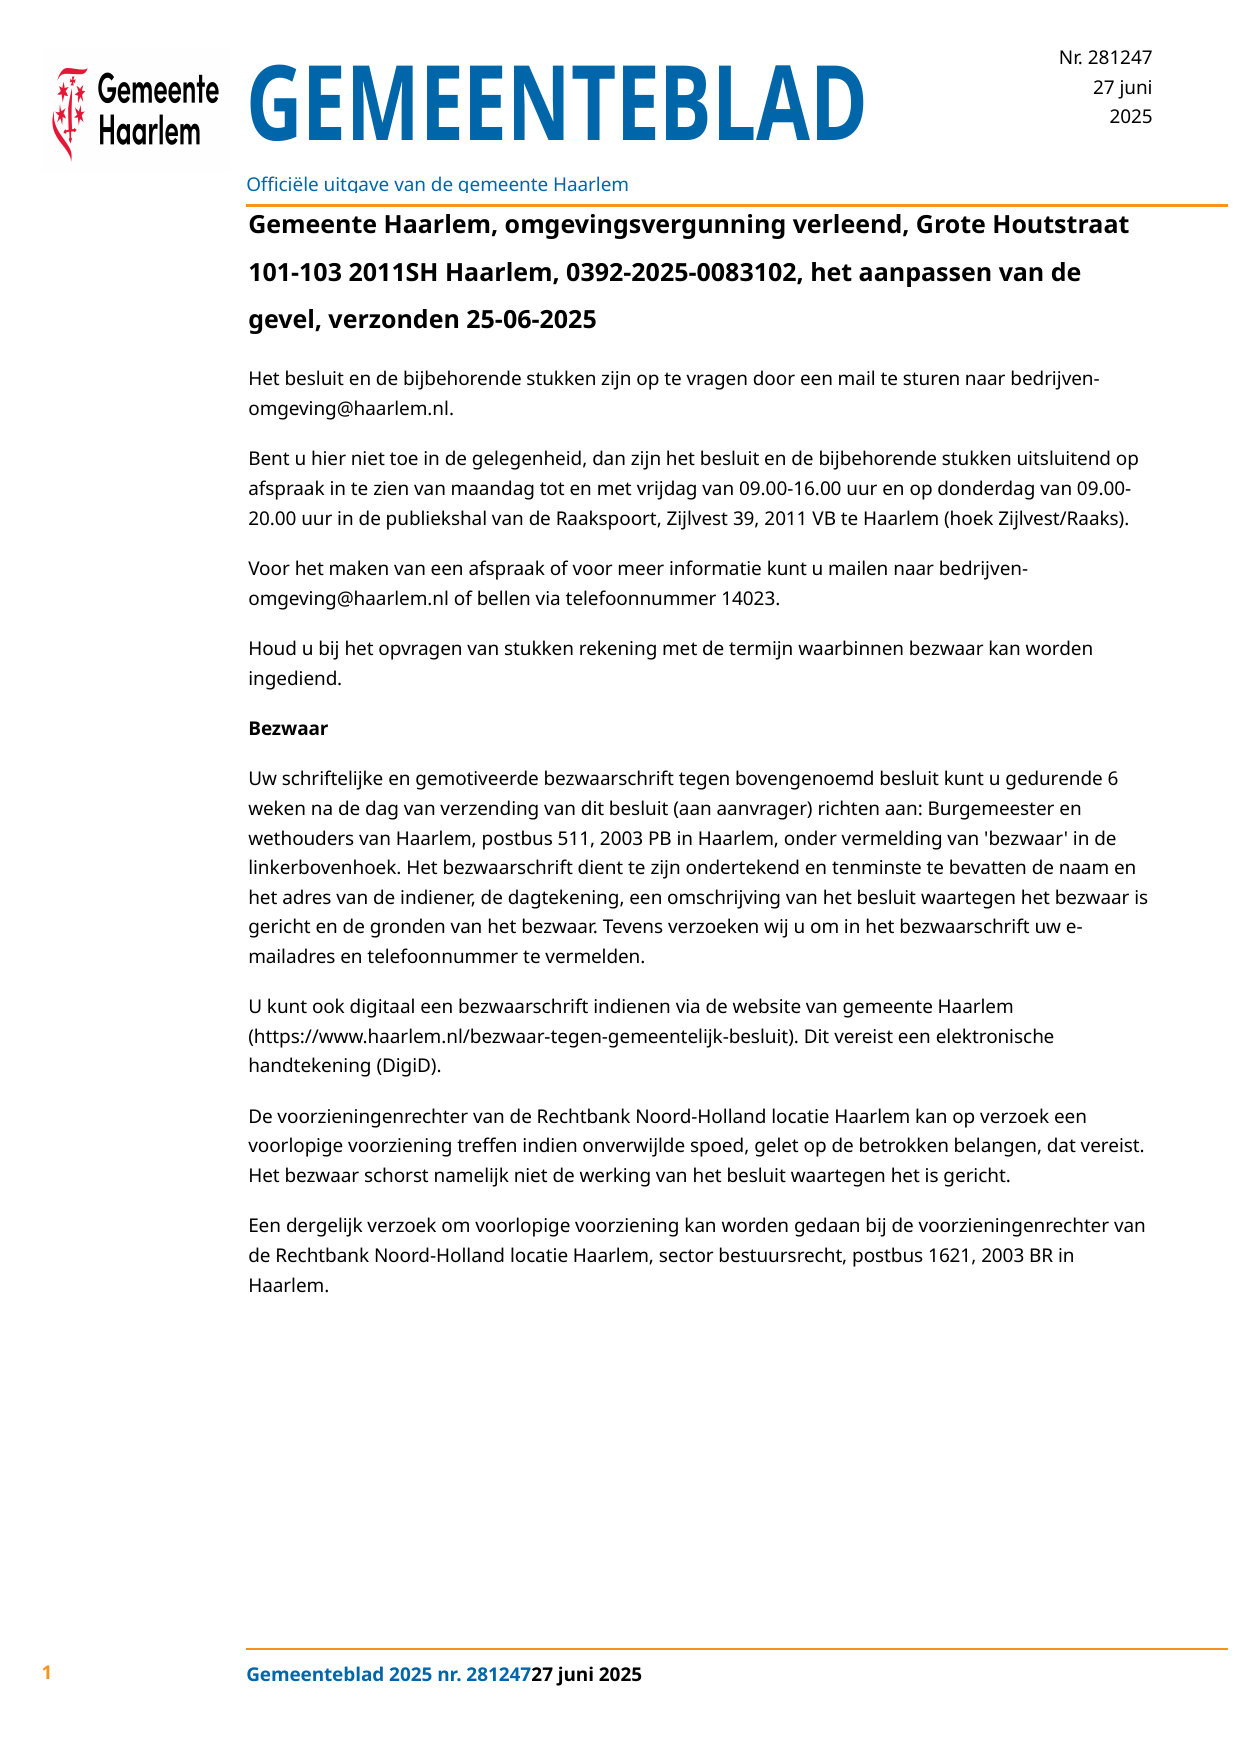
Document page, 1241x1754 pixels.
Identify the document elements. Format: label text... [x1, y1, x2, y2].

text Voor het maken van een afspraak of voor meer informatie kunt u mailen naar bedrijven-omgeving@haarlem.nl of bellen via telefoonnummer 14023. [248, 555, 1152, 610]
text Uw schriftelijke en gemotiveerde bezwaarschrift tegen bovengenoemd besluit kunt u gedurende 6 weken na de dag van verzending van dit besluit (aan aanvrager) richten aan: Burgemeester en wethouders van Haarlem, postbus 511, 2003 PB in Haarlem, onder vermelding van 'bezwaar' in de linkerbovenhoek. Het bezwaarschrift dient te zijn ondertekend en tenminste te bevatten de naam en het adres van de indiener, de dagtekening, een omschrijving van het besluit waartegen het bezwaar is gericht en de gronden van het bezwaar. Tevens verzoeken wij u om in het bezwaarschrift uw e-mailadres en telefoonnummer te vermelden. [248, 766, 1152, 969]
text Bezwaar [248, 715, 1152, 741]
text U kunt ook digitaal een bezwaarschrift indienen via de website van gemeente Haarlem (https://www.haarlem.nl/bezwaar-tegen-gemeentelijk-besluit). Dit vereist een elektronische handtekening (DigiD). [248, 993, 1152, 1078]
text Het besluit en de bijbehorende stukken zijn op te vragen door een mail te sturen naar bedrijven-omgeving@haarlem.nl. [248, 366, 1152, 421]
text Houd u bij het opvragen van stukken rekening met de termijn waarbinnen bezwaar kan worden ingediend. [248, 635, 1152, 690]
text Gemeente Haarlem, omgevingsvergunning verleend, Grote Houtstraat 101-103 2011SH Haarlem, 0392-2025-0083102, het aanpassen van de gevel, verzonden 25-06-2025 [248, 207, 1152, 336]
text De voorzieningenrechter van de Rechtbank Noord-Holland locatie Haarlem kan op verzoek een voorlopige voorziening treffen indien onverwijlde spoed, gelet op de betrokken belangen, dat vereist. Het bezwaar schorst namelijk niet de werking van het besluit waartegen het is gericht. [248, 1103, 1152, 1188]
text Een dergelijk verzoek om voorlopige voorziening kan worden gedaan bij de voorzieningenrechter van de Rechtbank Noord-Holland locatie Haarlem, sector bestuursrecht, postbus 1621, 2003 BR in Haarlem. [248, 1213, 1152, 1297]
text Bent u hier niet toe in de gelegenheid, dan zijn het besluit en de bijbehorende stukken uitsluitend op afspraak in te zien van maandag tot en met vrijdag van 09.00-16.00 uur en op donderdag van 09.00-20.00 uur in de publiekshal van de Raakspoort, Zijlvest 39, 2011 VB te Haarlem (hoek Zijlvest/Raaks). [248, 446, 1152, 530]
picture [41, 47, 231, 172]
